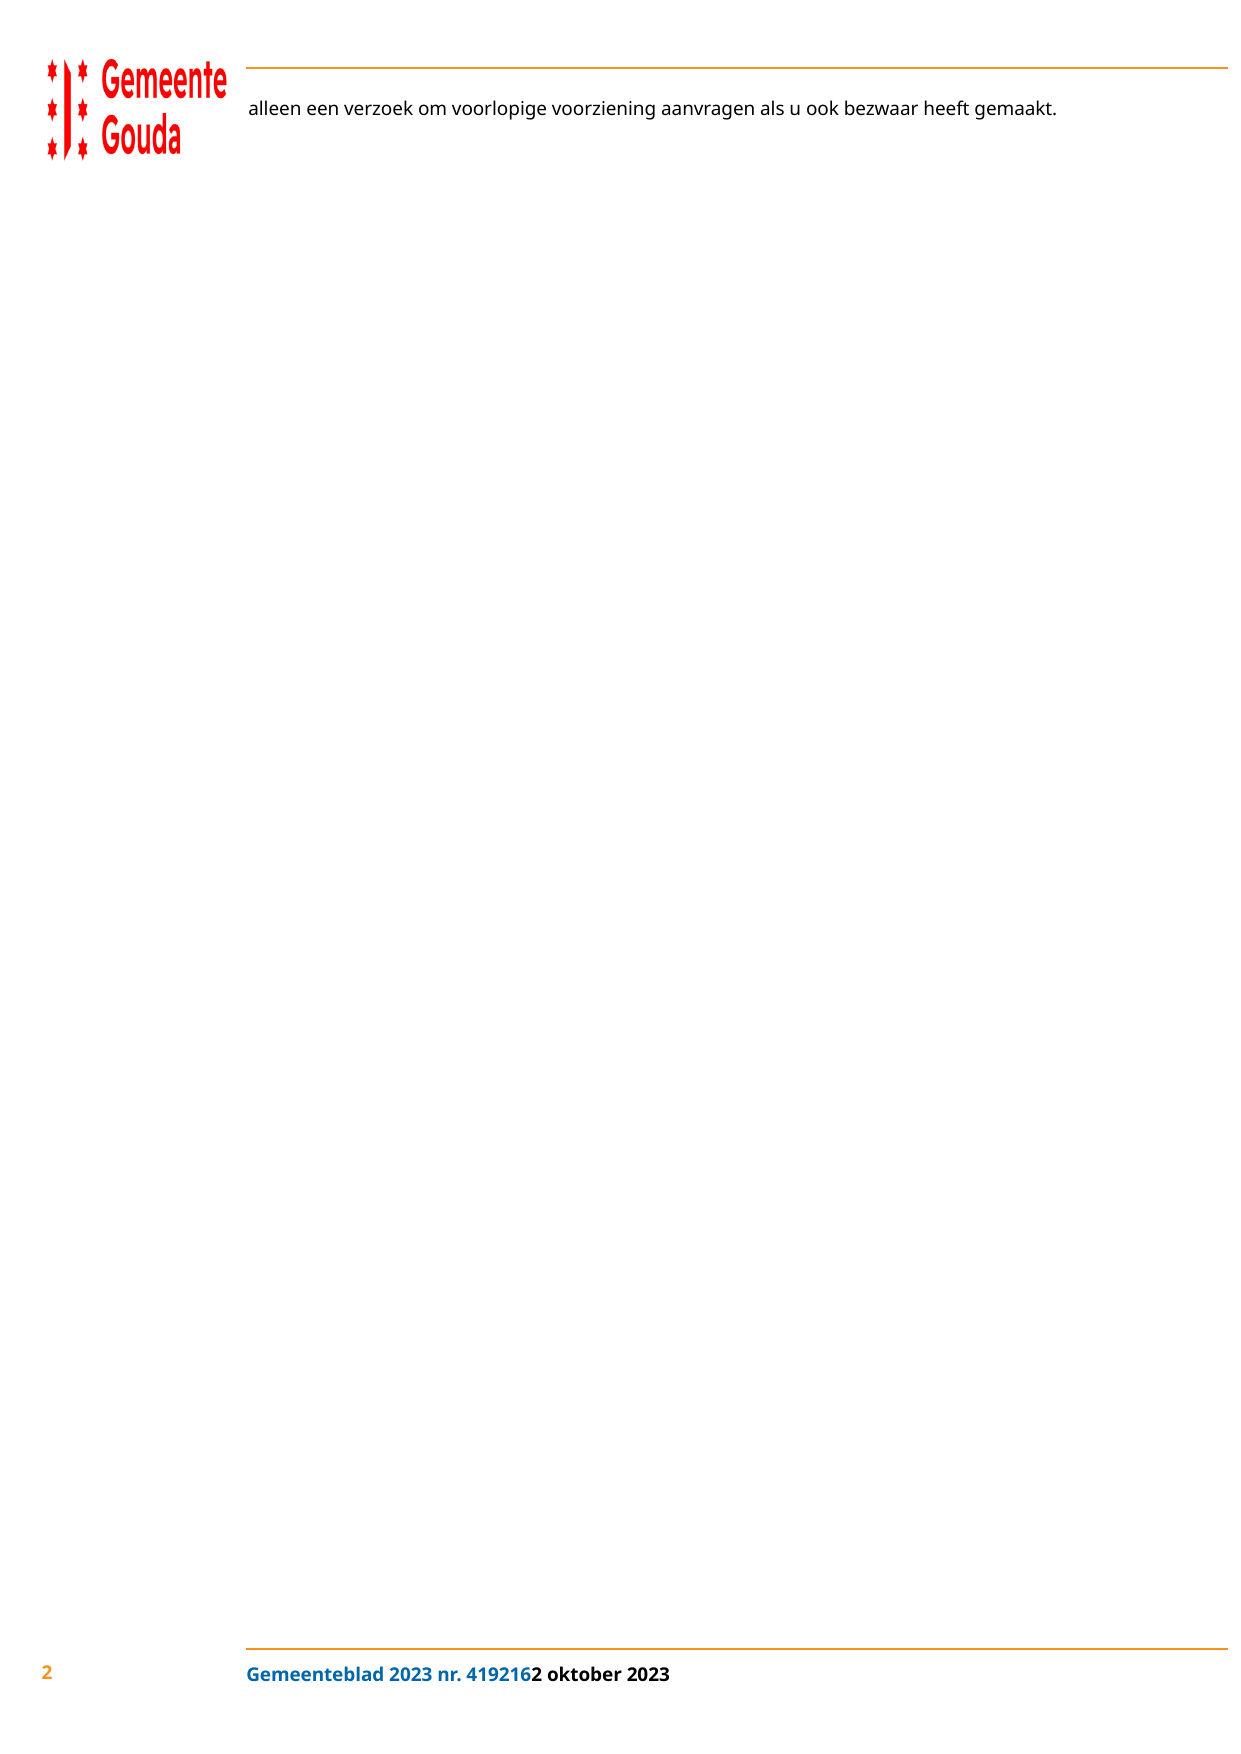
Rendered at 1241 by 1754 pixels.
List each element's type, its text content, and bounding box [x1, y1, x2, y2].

text alleen een verzoek om voorlopige voorziening aanvragen als u ook bezwaar heeft gemaakt. [248, 95, 1152, 121]
picture [41, 47, 231, 172]
